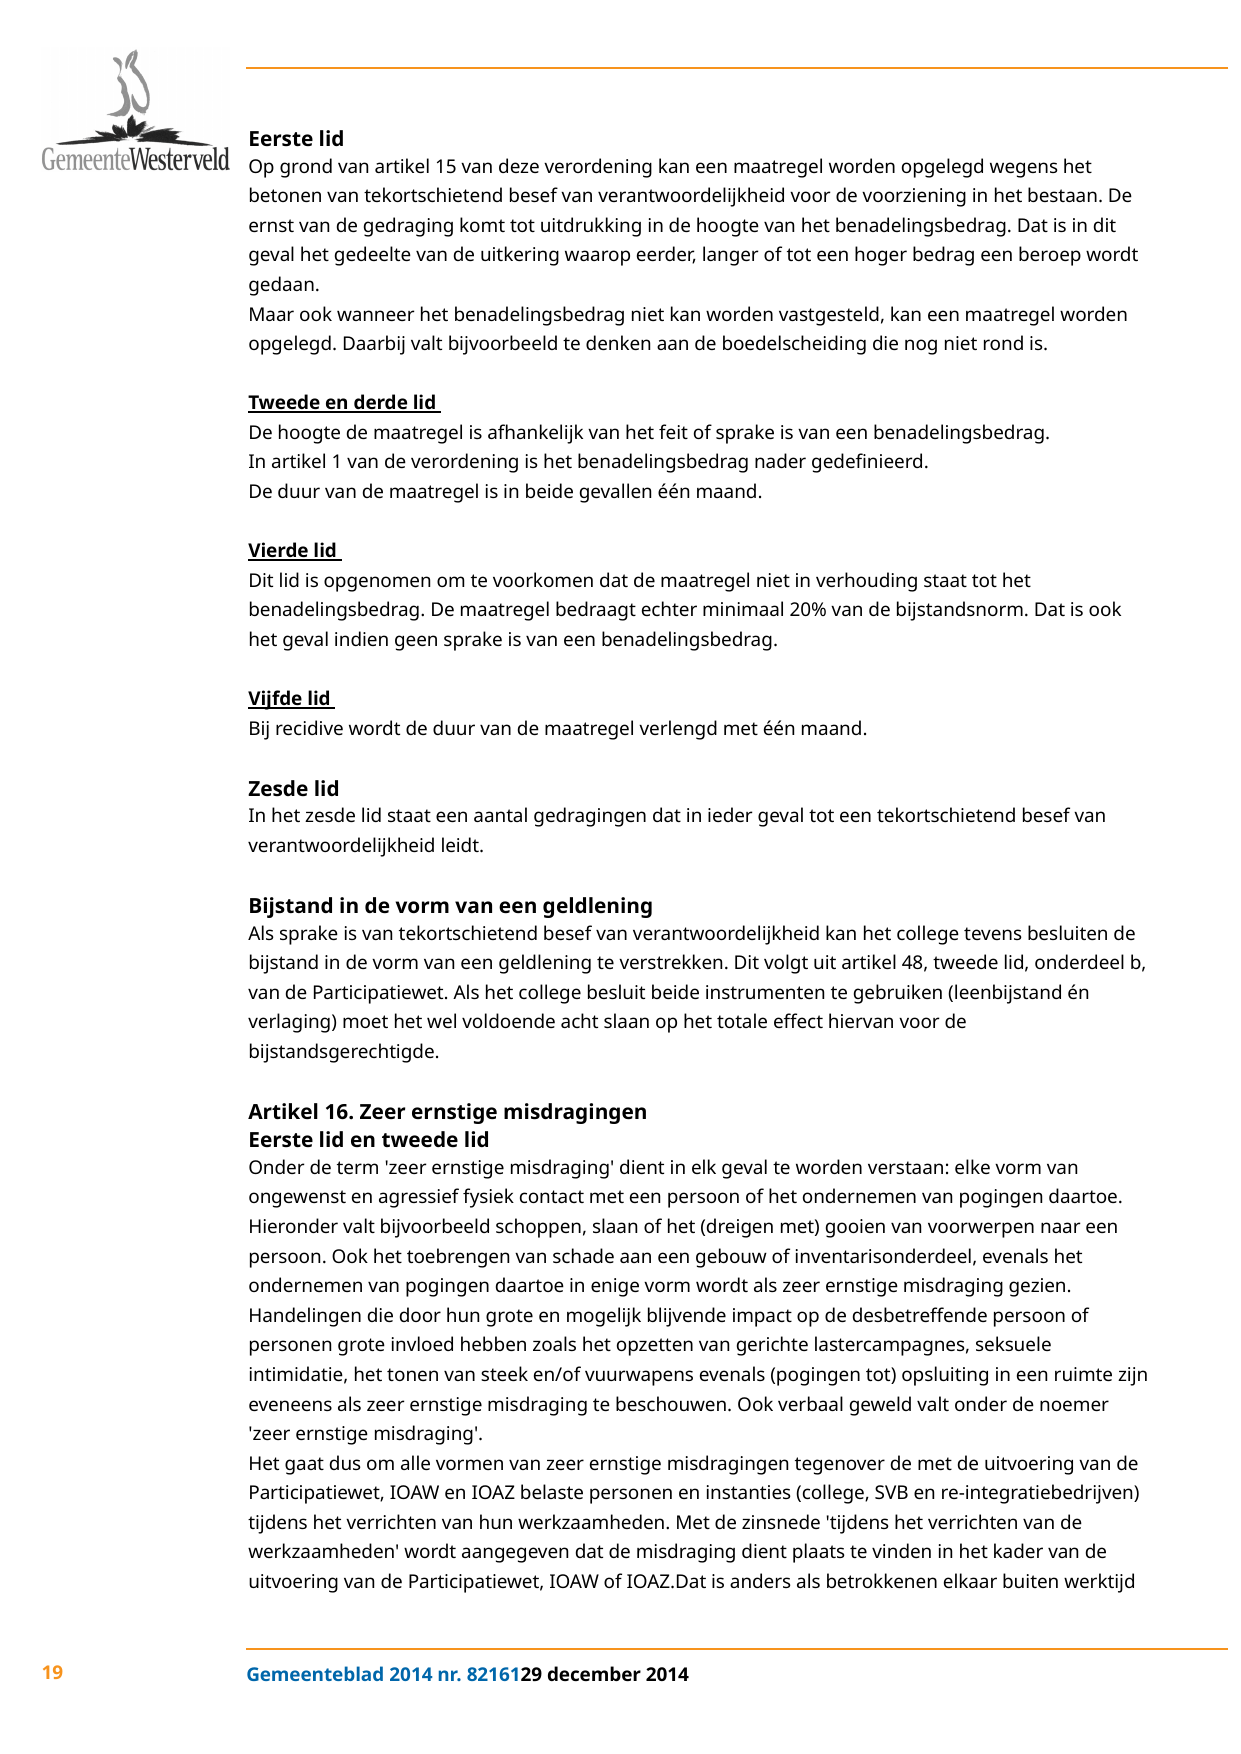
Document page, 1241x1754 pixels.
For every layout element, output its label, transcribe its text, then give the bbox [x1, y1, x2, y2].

text Dit lid is opgenomen om te voorkomen dat de maatregel niet in verhouding staat tot het benadelingsbedrag. De maatregel bedraagt echter minimaal 20% van de bijstandsnorm. Dat is ook het geval indien geen sprake is van een benadelingsbedrag. [248, 567, 1152, 652]
text Maar ook wanneer het benadelingsbedrag niet kan worden vastgesteld, kan een maatregel worden opgelegd. Daarbij valt bijvoorbeeld te denken aan de boedelscheiding die nog niet rond is. [248, 301, 1152, 356]
text Bijstand in de vorm van een geldlening [248, 891, 1152, 920]
text Vierde lid [248, 537, 1152, 563]
text De hoogte de maatregel is afhankelijk van het feit of sprake is van een benadelingsbedrag. [248, 419, 1152, 445]
text Het gaat dus om alle vormen van zeer ernstige misdragingen tegenover de met de uitvoering van de Participatiewet, IOAW en IOAZ belaste personen en instanties (college, SVB en re-integratiebedrijven) tijdens het verrichten van hun werkzaamheden. Met de zinsnede 'tijdens het verrichten van de werkzaamheden' wordt aangegeven dat de misdraging dient plaats te vinden in het kader van de uitvoering van de Participatiewet, IOAW of IOAZ.Dat is anders als betrokkenen elkaar buiten werktijd [248, 1450, 1152, 1594]
text Artikel 16. Zeer ernstige misdragingen [248, 1097, 1152, 1126]
text Als sprake is van tekortschietend besef van verantwoordelijkheid kan het college tevens besluiten de bijstand in de vorm van een geldlening te verstrekken. Dit volgt uit artikel 48, tweede lid, onderdeel b, van de Participatiewet. Als het college besluit beide instrumenten te gebruiken (leenbijstand én verlaging) moet het wel voldoende acht slaan op het totale effect hiervan voor de bijstandsgerechtigde. [248, 920, 1152, 1064]
text Zesde lid [248, 774, 1152, 802]
text Bij recidive wordt de duur van de maatregel verlengd met één maand. [248, 715, 1152, 741]
text Eerste lid en tweede lid [248, 1126, 1152, 1154]
text Eerste lid [248, 124, 1152, 153]
picture [41, 47, 231, 172]
text In het zesde lid staat een aantal gedragingen dat in ieder geval tot een tekortschietend besef van verantwoordelijkheid leidt. [248, 802, 1152, 858]
text Onder de term 'zeer ernstige misdraging' dient in elk geval te worden verstaan: elke vorm van ongewenst en agressief fysiek contact met een persoon of het ondernemen van pogingen daartoe. Hieronder valt bijvoorbeeld schoppen, slaan of het (dreigen met) gooien van voorwerpen naar een persoon. Ook het toebrengen van schade aan een gebouw of inventarisonderdeel, evenals het ondernemen van pogingen daartoe in enige vorm wordt als zeer ernstige misdraging gezien. Handelingen die door hun grote en mogelijk blijvende impact op de desbetreffende persoon of personen grote invloed hebben zoals het opzetten van gerichte lastercampagnes, seksuele intimidatie, het tonen van steek en/of vuurwapens evenals (pogingen tot) opsluiting in een ruimte zijn eveneens als zeer ernstige misdraging te beschouwen. Ook verbaal geweld valt onder de noemer 'zeer ernstige misdraging'. [248, 1154, 1152, 1446]
text Op grond van artikel 15 van deze verordening kan een maatregel worden opgelegd wegens het betonen van tekortschietend besef van verantwoordelijkheid voor de voorziening in het bestaan. De ernst van de gedraging komt tot uitdrukking in de hoogte van het benadelingsbedrag. Dat is in dit geval het gedeelte van de uitkering waarop eerder, langer of tot een hoger bedrag een beroep wordt gedaan. [248, 153, 1152, 297]
text Vijfde lid [248, 685, 1152, 711]
text In artikel 1 van de verordening is het benadelingsbedrag nader gedefinieerd. [248, 449, 1152, 474]
text Tweede en derde lid [248, 389, 1152, 415]
text De duur van de maatregel is in beide gevallen één maand. [248, 478, 1152, 504]
